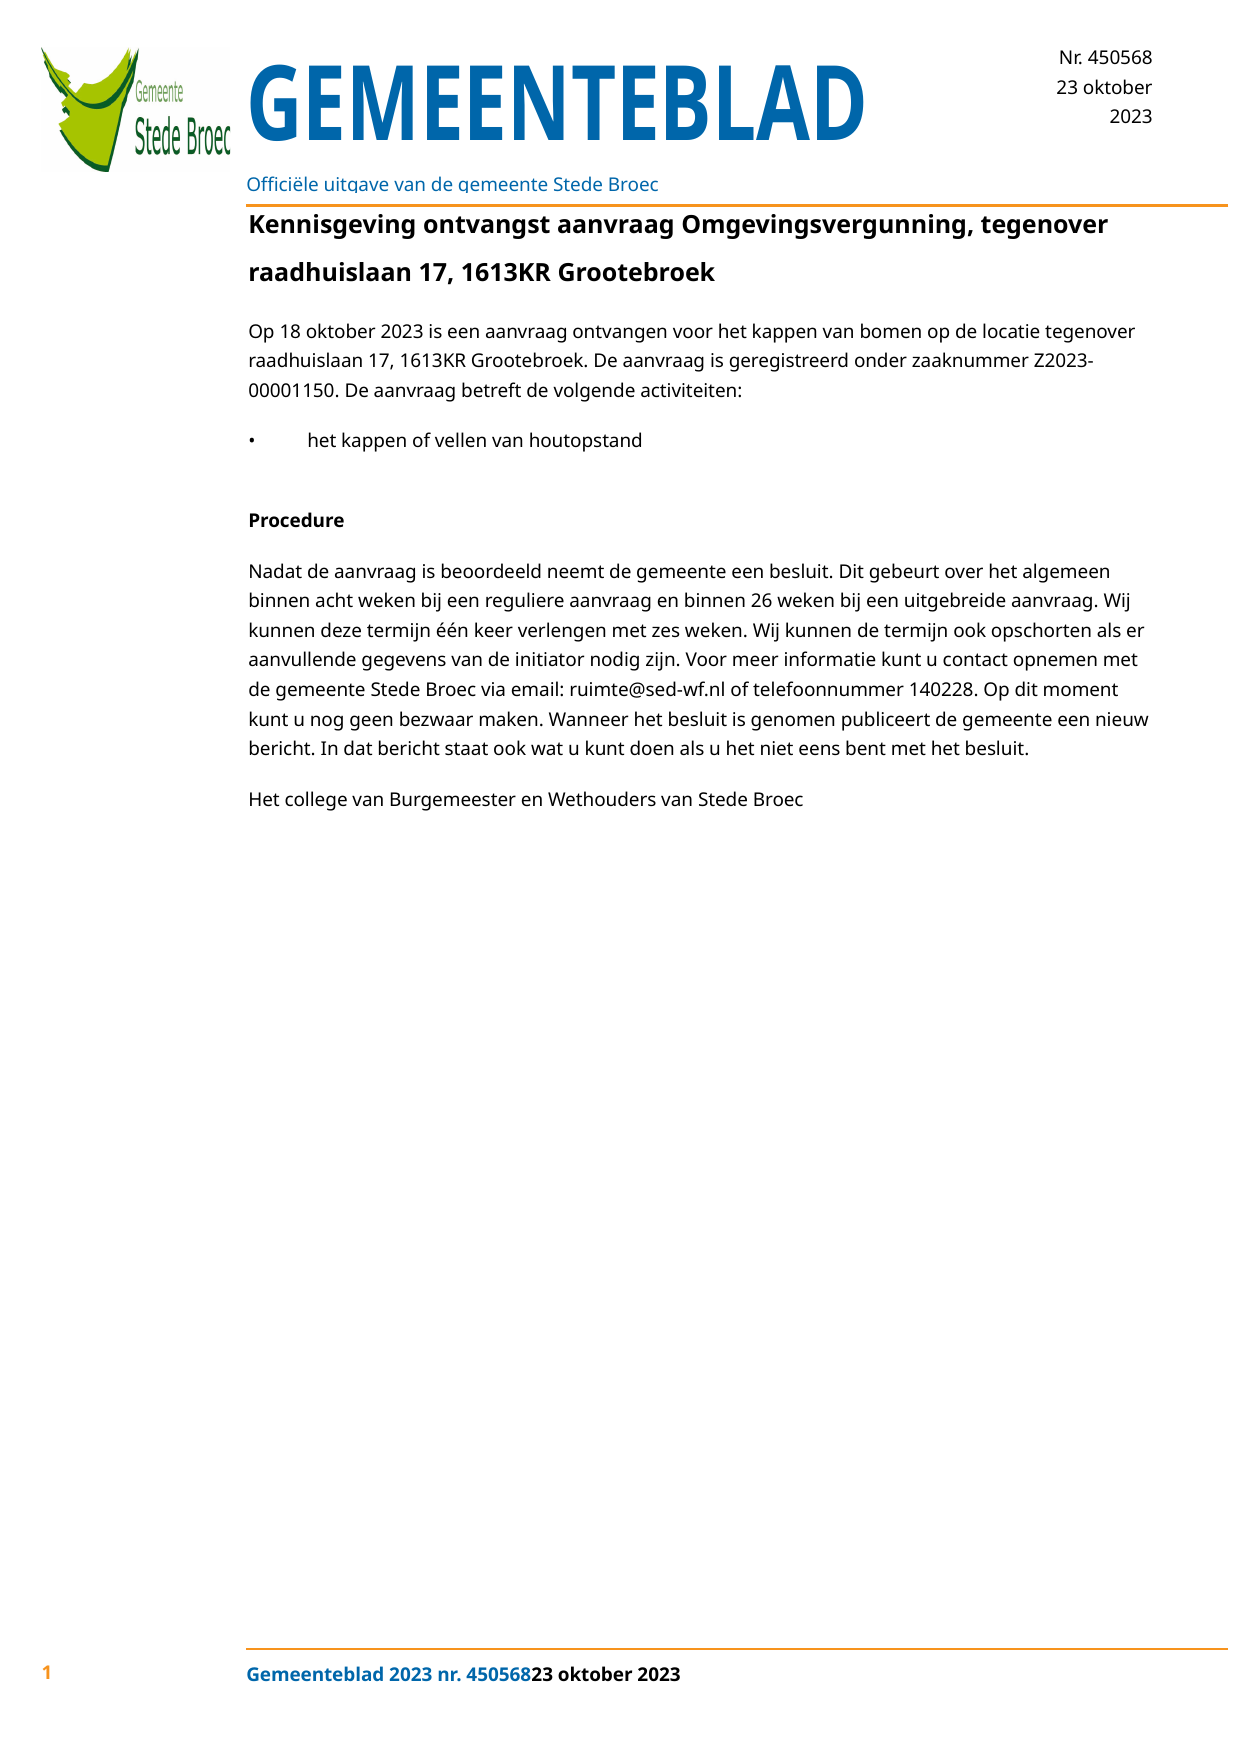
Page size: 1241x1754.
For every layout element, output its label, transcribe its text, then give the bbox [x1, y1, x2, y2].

list het kappen of vellen van houtopstand [248, 427, 1152, 453]
text Op 18 oktober 2023 is een aanvraag ontvangen voor het kappen van bomen op de locatie tegenover raadhuislaan 17, 1613KR Grootebroek. De aanvraag is geregistreerd onder zaaknummer Z2023-00001150. De aanvraag betreft de volgende activiteiten: [248, 318, 1152, 403]
text Het college van Burgemeester en Wethouders van Stede Broec [248, 786, 1152, 812]
text Nadat de aanvraag is beoordeeld neemt de gemeente een besluit. Dit gebeurt over het algemeen binnen acht weken bij een reguliere aanvraag en binnen 26 weken bij een uitgebreide aanvraag. Wij kunnen deze termijn één keer verlengen met zes weken. Wij kunnen de termijn ook opschorten als er aanvullende gegevens van de initiator nodig zijn. Voor meer informatie kunt u contact opnemen met de gemeente Stede Broec via email: ruimte@sed-wf.nl of telefoonnummer 140228. Op dit moment kunt u nog geen bezwaar maken. Wanneer het besluit is genomen publiceert de gemeente een nieuw bericht. In dat bericht staat ook wat u kunt doen als u het niet eens bent met het besluit. [248, 558, 1152, 761]
text Procedure [248, 507, 1152, 533]
text Kennisgeving ontvangst aanvraag Omgevingsvergunning, tegenover raadhuislaan 17, 1613KR Grootebroek [248, 207, 1152, 288]
picture [41, 47, 231, 172]
